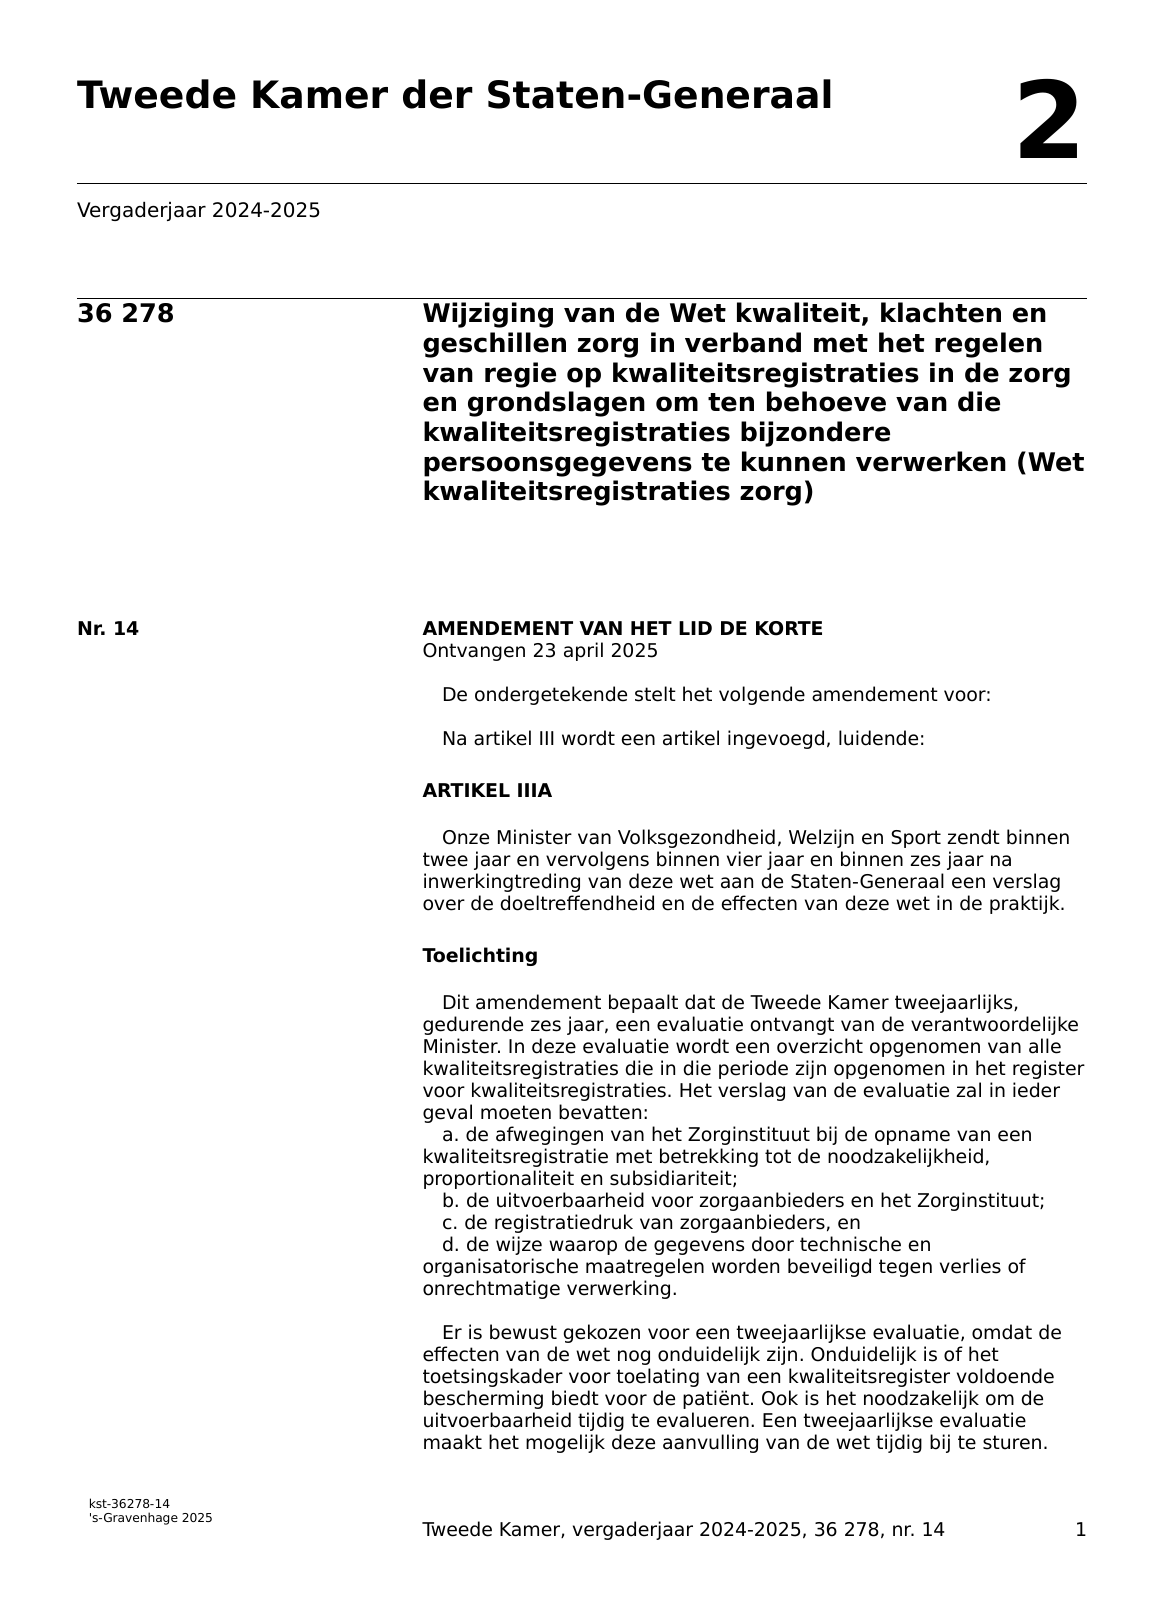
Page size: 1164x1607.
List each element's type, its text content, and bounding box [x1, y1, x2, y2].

subtitle ARTIKEL IIIA [422, 780, 1087, 802]
text a. de afwegingen van het Zorginstituut bij de opname van een kwaliteitsregistratie met betrekking tot de noodzakelijkheid, proportionaliteit en subsidiariteit; [422, 1124, 1087, 1190]
text Ontvangen 23 april 2025 [422, 640, 1087, 662]
table_header Tweede Kamer der Staten-Generaal [77, 59, 886, 183]
text De ondergetekende stelt het volgende amendement voor: [422, 684, 1087, 706]
text b. de uitvoerbaarheid voor zorgaanbieders en het Zorginstituut; [422, 1190, 1087, 1212]
subtitle Toelichting [422, 945, 1087, 967]
text 's-Gravenhage 2025 [88, 1511, 323, 1525]
text Onze Minister van Volksgezondheid, Welzijn en Sport zendt binnen twee jaar en vervolgens binnen vier jaar en binnen zes jaar na inwerkingtreding van deze wet aan de Staten-Generaal een verslag over de doeltreffendheid en de effecten van deze wet in de praktijk. [422, 827, 1087, 915]
table_header 2 [886, 59, 1087, 183]
text c. de registratiedruk van zorgaanbieders, en [422, 1212, 1087, 1234]
text d. de wijze waarop de gegevens door technische en organisatorische maatregelen worden beveiligd tegen verlies of onrechtmatige verwerking. [422, 1234, 1087, 1300]
text Dit amendement bepaalt dat de Tweede Kamer tweejaarlijks, gedurende zes jaar, een evaluatie ontvangt van de verantwoordelijke Minister. In deze evaluatie wordt een overzicht opgenomen van alle kwaliteitsregistraties die in die periode zijn opgenomen in het register voor kwaliteitsregistraties. Het verslag van de evaluatie zal in ieder geval moeten bevatten: [422, 992, 1087, 1124]
text kst-36278-14 [88, 1497, 323, 1511]
text Na artikel III wordt een artikel ingevoegd, luidende: [422, 728, 1087, 750]
table_cell Vergaderjaar 2024-2025 [77, 184, 1087, 298]
subtitle 36 278 Wijziging van de Wet kwaliteit, klachten en geschillen zorg in verband met het regelen van regie op kwaliteitsregistraties in de zorg en grondslagen om ten behoeve van die kwaliteitsregistraties bijzondere persoonsgegevens te kunnen verwerken (Wet kwaliteitsregistraties zorg) [77, 299, 1087, 507]
text Er is bewust gekozen voor een tweejaarlijkse evaluatie, omdat de effecten van de wet nog onduidelijk zijn. Onduidelijk is of het toetsingskader voor toelating van een kwaliteitsregister voldoende bescherming biedt voor de patiënt. Ook is het noodzakelijk om de uitvoerbaarheid tijdig te evalueren. Een tweejaarlijkse evaluatie maakt het mogelijk deze aanvulling van de wet tijdig bij te sturen. [422, 1322, 1087, 1454]
subtitle Nr. 14 AMENDEMENT VAN HET LID DE KORTE [77, 618, 1087, 640]
